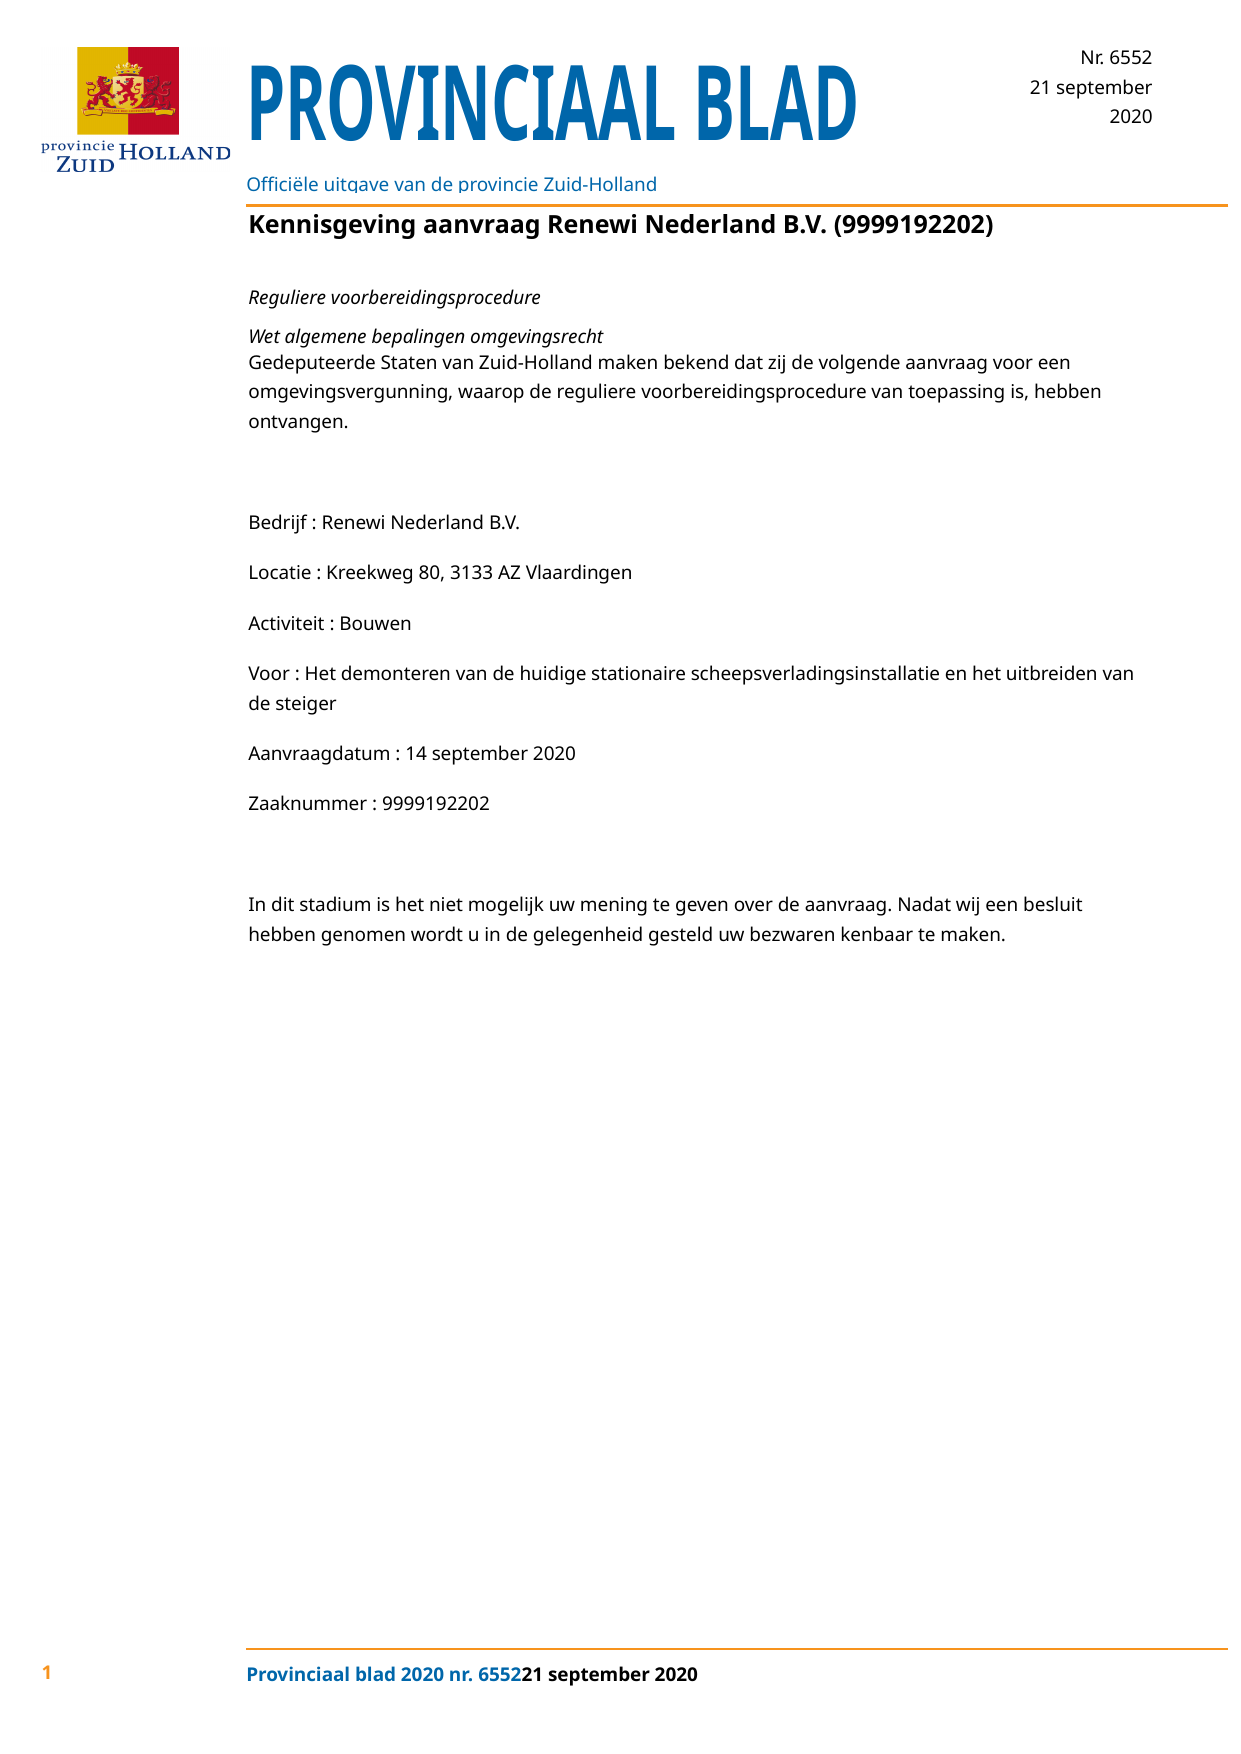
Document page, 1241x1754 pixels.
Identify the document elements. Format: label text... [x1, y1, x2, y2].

text Voor : Het demonteren van de huidige stationaire scheepsverladingsinstallatie en het uitbreiden van de steiger [248, 660, 1152, 715]
text Gedeputeerde Staten van Zuid-Holland maken bekend dat zij de volgende aanvraag voor een omgevingsvergunning, waarop de reguliere voorbereidingsprocedure van toepassing is, hebben ontvangen. [248, 349, 1152, 434]
text Reguliere voorbereidingsprocedure [248, 284, 1152, 309]
text Wet algemene bepalingen omgevingsrecht [248, 323, 1152, 349]
text In dit stadium is het niet mogelijk uw mening te geven over de aanvraag. Nadat wij een besluit hebben genomen wordt u in de gelegenheid gesteld uw bezwaren kenbaar te maken. [248, 891, 1152, 947]
text Aanvraagdatum : 14 september 2020 [248, 740, 1152, 766]
text Kennisgeving aanvraag Renewi Nederland B.V. (9999192202) [248, 207, 1152, 241]
text Zaaknummer : 9999192202 [248, 791, 1152, 816]
picture [41, 47, 231, 172]
text Locatie : Kreekweg 80, 3133 AZ Vlaardingen [248, 559, 1152, 585]
text Bedrijf : Renewi Nederland B.V. [248, 509, 1152, 534]
text Activiteit : Bouwen [248, 610, 1152, 635]
